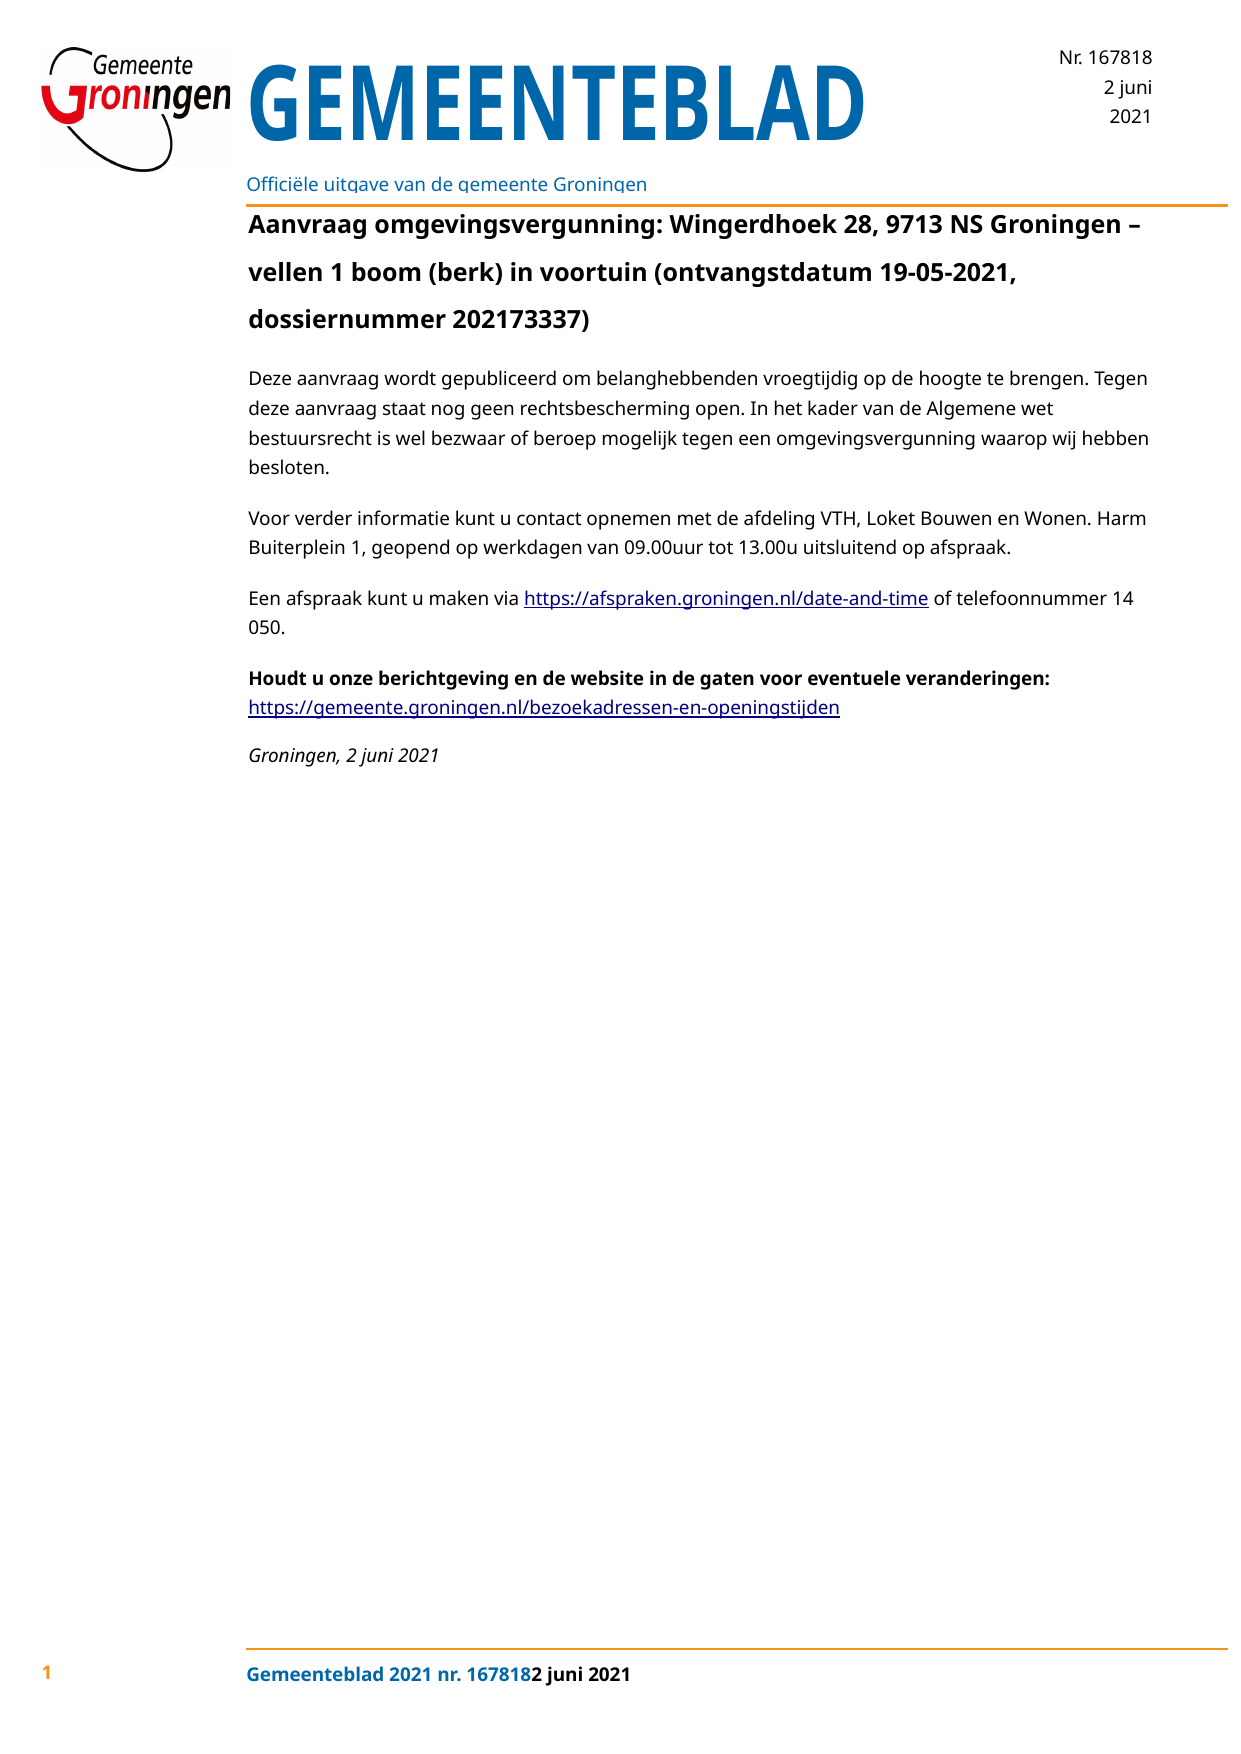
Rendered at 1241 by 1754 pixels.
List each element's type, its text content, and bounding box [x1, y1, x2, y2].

text Houdt u onze berichtgeving en de website in de gaten voor eventuele veranderingen: https://gemeente.groningen.nl/bezoekadressen-en-openingstijden [248, 665, 1152, 720]
text Voor verder informatie kunt u contact opnemen met de afdeling VTH, Loket Bouwen en Wonen. Harm Buiterplein 1, geopend op werkdagen van 09.00uur tot 13.00u uitsluitend op afspraak. [248, 505, 1152, 560]
text Deze aanvraag wordt gepubliceerd om belanghebbenden vroegtijdig op de hoogte te brengen. Tegen deze aanvraag staat nog geen rechtsbescherming open. In het kader van de Algemene wet bestuursrecht is wel bezwaar of beroep mogelijk tegen een omgevingsvergunning waarop wij hebben besloten. [248, 366, 1152, 480]
text Groningen, 2 juni 2021 [248, 742, 1152, 768]
text Een afspraak kunt u maken via https://afspraken.groningen.nl/date-and-time of telefoonnummer 14 050. [248, 585, 1152, 640]
text Aanvraag omgevingsvergunning: Wingerdhoek 28, 9713 NS Groningen – vellen 1 boom (berk) in voortuin (ontvangstdatum 19-05-2021, dossiernummer 202173337) [248, 207, 1152, 336]
picture [41, 47, 231, 172]
